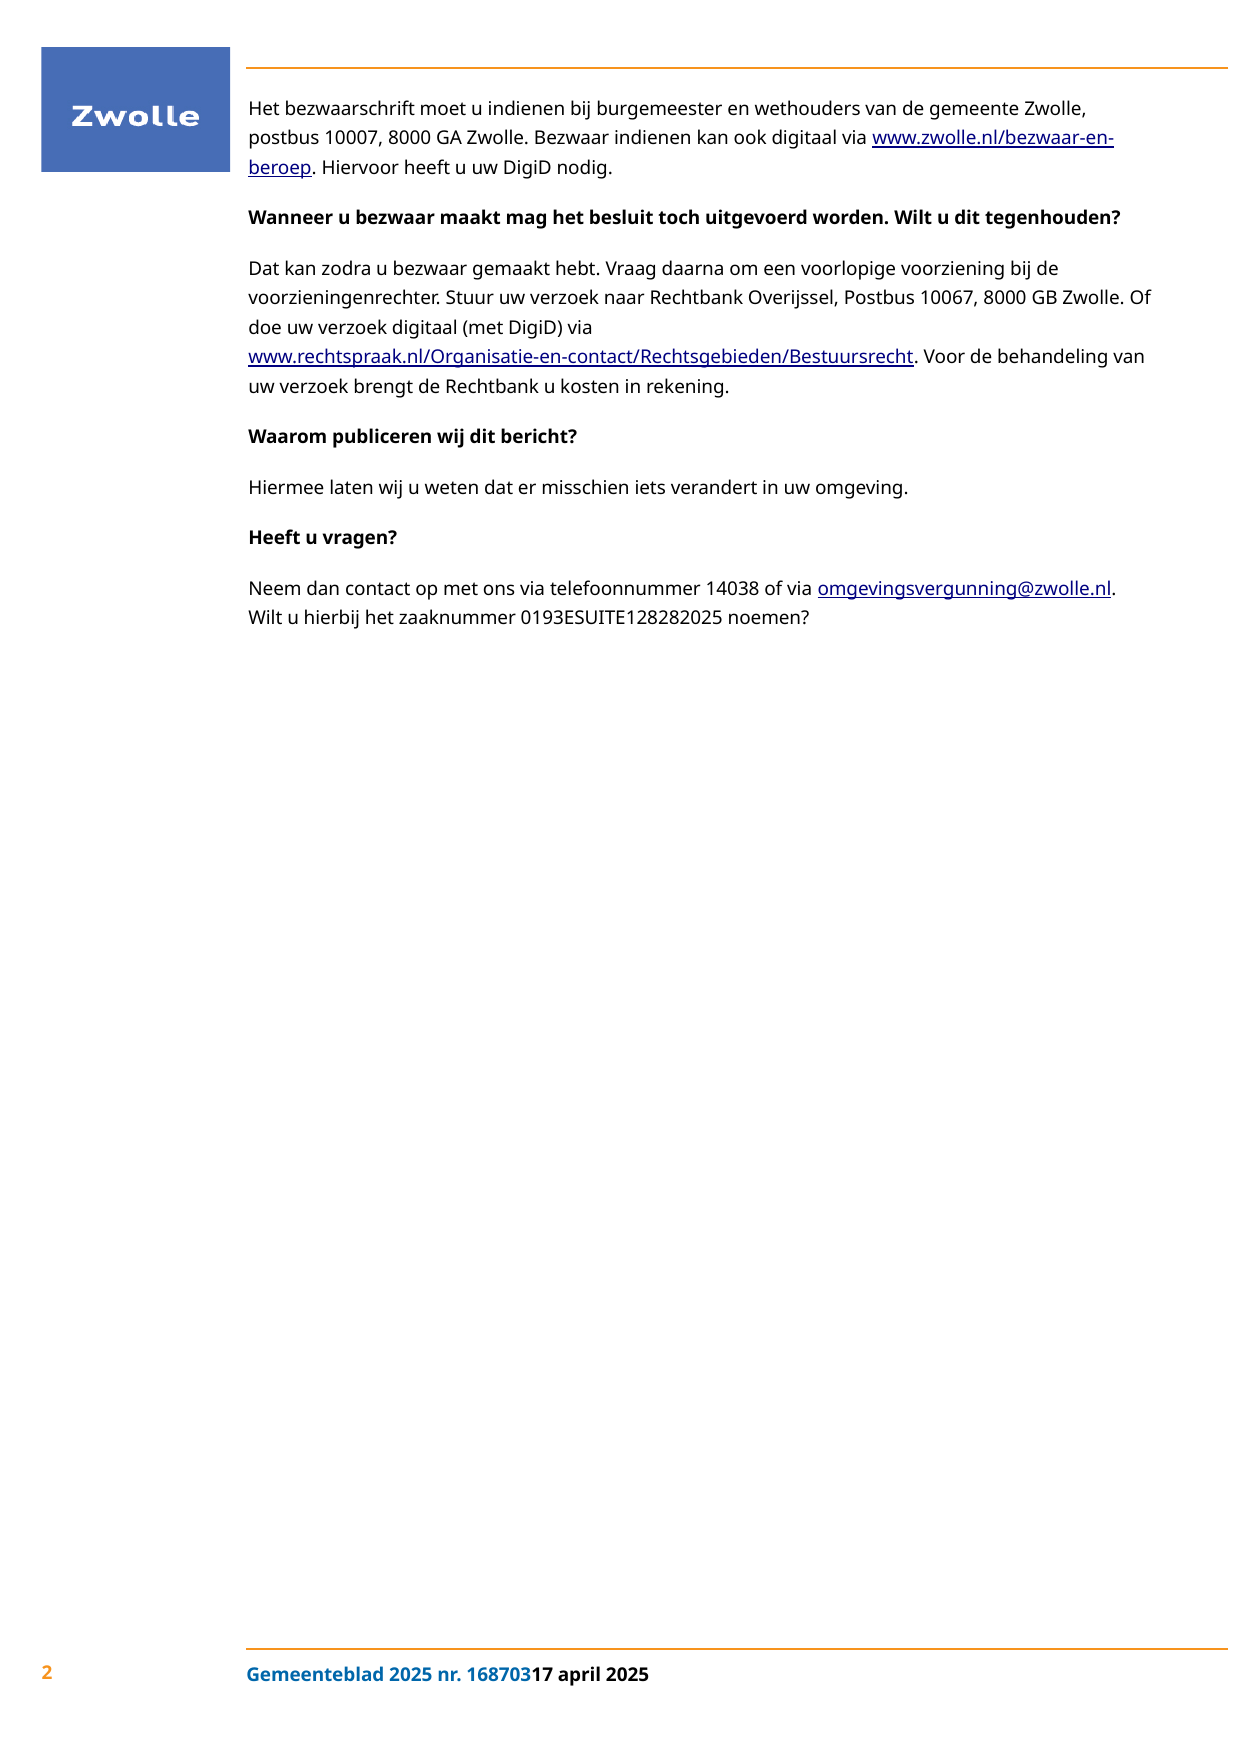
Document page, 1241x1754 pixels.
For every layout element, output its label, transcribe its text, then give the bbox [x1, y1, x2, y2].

text Waarom publiceren wij dit bericht? [248, 423, 1152, 449]
picture [41, 47, 231, 172]
text Dat kan zodra u bezwaar gemaakt hebt. Vraag daarna om een voorlopige voorziening bij de voorzieningenrechter. Stuur uw verzoek naar Rechtbank Overijssel, Postbus 10067, 8000 GB Zwolle. Of doe uw verzoek digitaal (met DigiD) via www.rechtspraak.nl/Organisatie-en-contact/Rechtsgebieden/Bestuursrecht. Voor de behandeling van uw verzoek brengt de Rechtbank u kosten in rekening. [248, 255, 1152, 399]
text Wanneer u bezwaar maakt mag het besluit toch uitgevoerd worden. Wilt u dit tegenhouden? [248, 204, 1152, 230]
text Neem dan contact op met ons via telefoonnummer 14038 of via omgevingsvergunning@zwolle.nl. Wilt u hierbij het zaaknummer 0193ESUITE128282025 noemen? [248, 575, 1152, 630]
text Heeft u vragen? [248, 524, 1152, 550]
text Hiermee laten wij u weten dat er misschien iets verandert in uw omgeving. [248, 474, 1152, 500]
text Het bezwaarschrift moet u indienen bij burgemeester en wethouders van de gemeente Zwolle, postbus 10007, 8000 GA Zwolle. Bezwaar indienen kan ook digitaal via www.zwolle.nl/bezwaar-en-beroep. Hiervoor heeft u uw DigiD nodig. [248, 95, 1152, 180]
